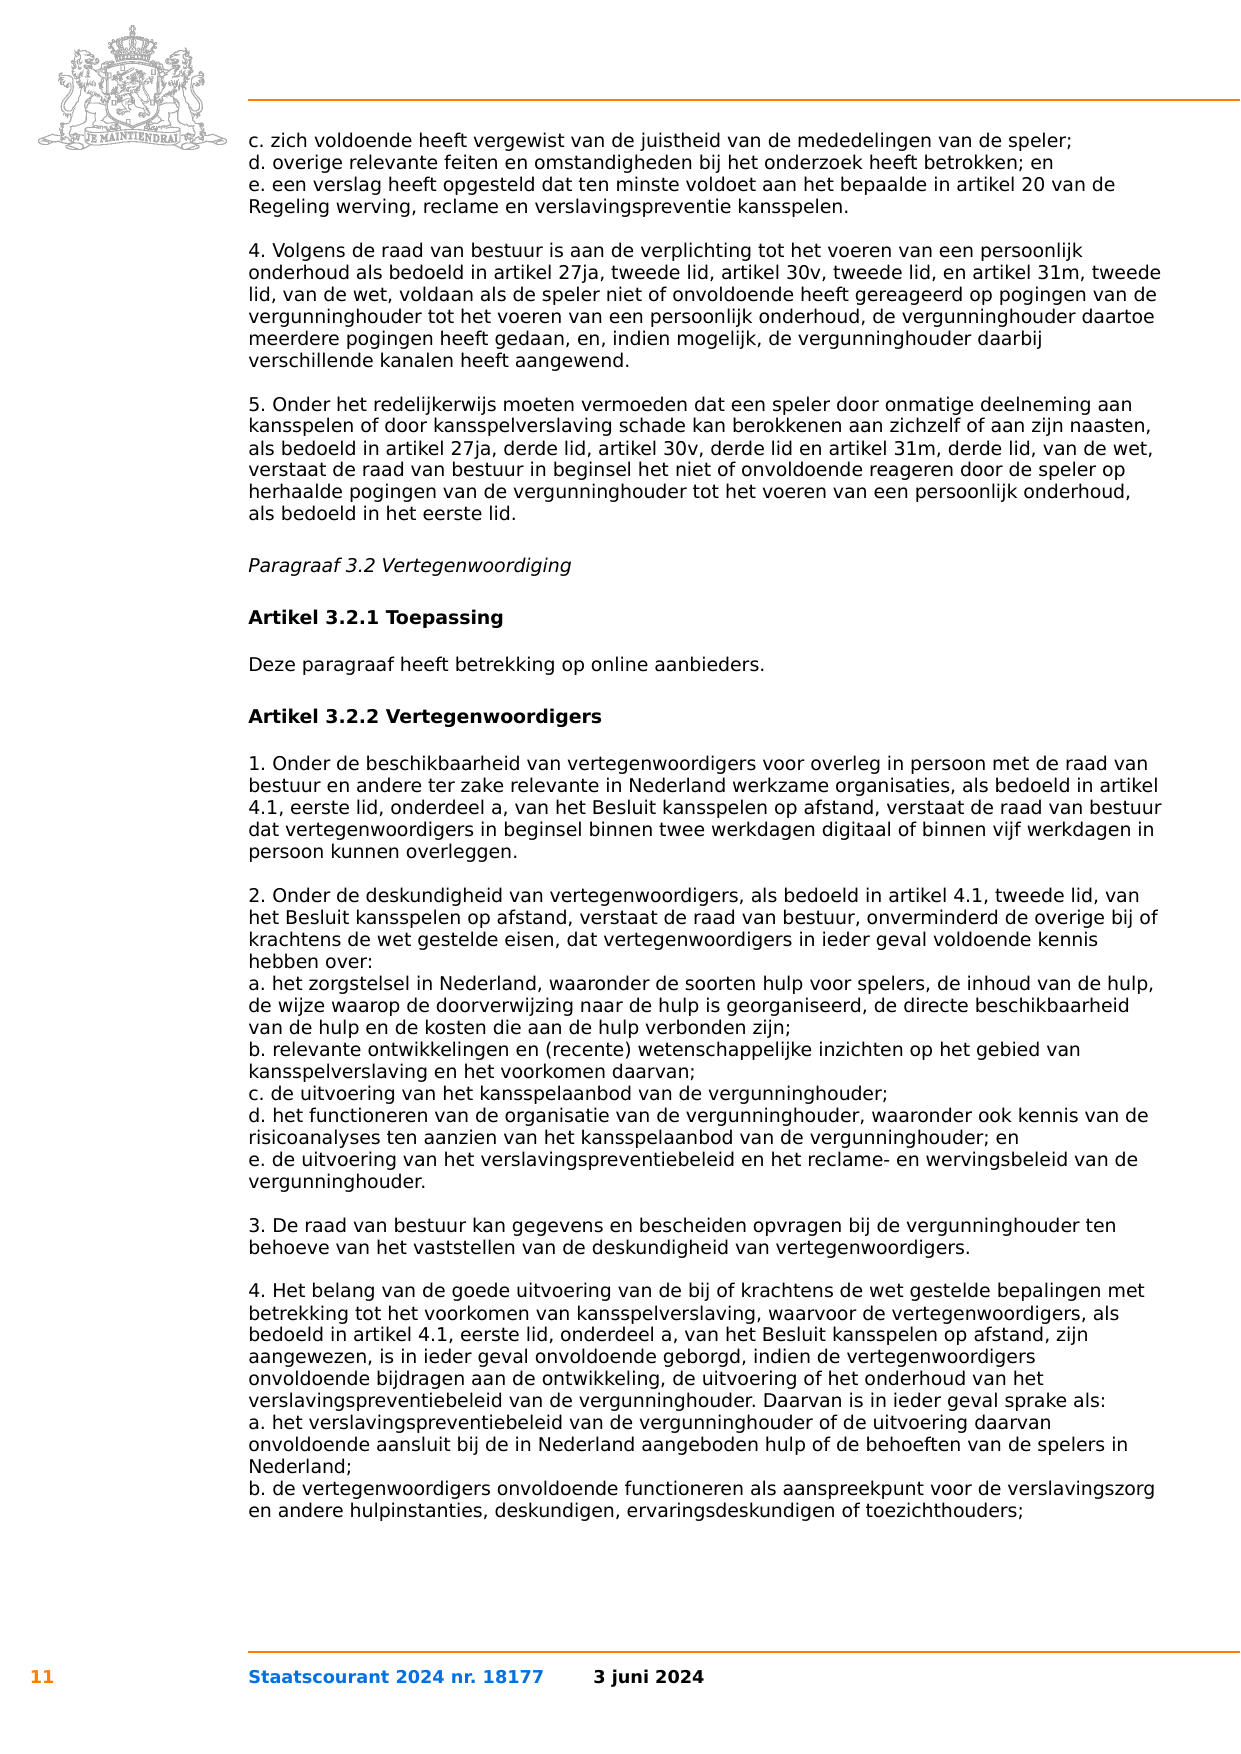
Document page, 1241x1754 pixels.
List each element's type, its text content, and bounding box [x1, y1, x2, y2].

text c. zich voldoende heeft vergewist van de juistheid van de mededelingen van de speler; [248, 130, 1163, 152]
subtitle Paragraaf 3.2 Vertegenwoordiging [248, 555, 1163, 577]
text 2. Onder de deskundigheid van vertegenwoordigers, als bedoeld in artikel 4.1, tweede lid, van het Besluit kansspelen op afstand, verstaat de raad van bestuur, onverminderd de overige bij of krachtens de wet gestelde eisen, dat vertegenwoordigers in ieder geval voldoende kennis hebben over: [248, 885, 1163, 973]
text 1. Onder de beschikbaarheid van vertegenwoordigers voor overleg in persoon met de raad van bestuur en andere ter zake relevante in Nederland werkzame organisaties, als bedoeld in artikel 4.1, eerste lid, onderdeel a, van het Besluit kansspelen op afstand, verstaat de raad van bestuur dat vertegenwoordigers in beginsel binnen twee werkdagen digitaal of binnen vijf werkdagen in persoon kunnen overleggen. [248, 753, 1163, 863]
text 4. Volgens de raad van bestuur is aan de verplichting tot het voeren van een persoonlijk onderhoud als bedoeld in artikel 27ja, tweede lid, artikel 30v, tweede lid, en artikel 31m, tweede lid, van de wet, voldaan als de speler niet of onvoldoende heeft gereageerd op pogingen van de vergunninghouder tot het voeren van een persoonlijk onderhoud, de vergunninghouder daartoe meerdere pogingen heeft gedaan, en, indien mogelijk, de vergunninghouder daarbij verschillende kanalen heeft aangewend. [248, 240, 1163, 372]
text a. het zorgstelsel in Nederland, waaronder de soorten hulp voor spelers, de inhoud van de hulp, de wijze waarop de doorverwijzing naar de hulp is georganiseerd, de directe beschikbaarheid van de hulp en de kosten die aan de hulp verbonden zijn; [248, 973, 1163, 1039]
subtitle Artikel 3.2.2 Vertegenwoordigers [248, 706, 1163, 728]
picture [38, 25, 227, 150]
text Deze paragraaf heeft betrekking op online aanbieders. [248, 654, 1163, 676]
text 3. De raad van bestuur kan gegevens en bescheiden opvragen bij de vergunninghouder ten behoeve van het vaststellen van de deskundigheid van vertegenwoordigers. [248, 1214, 1163, 1258]
text a. het verslavingspreventiebeleid van de vergunninghouder of de uitvoering daarvan onvoldoende aansluit bij de in Nederland aangeboden hulp of de behoeften van de spelers in Nederland; [248, 1412, 1163, 1478]
text b. de vertegenwoordigers onvoldoende functioneren als aanspreekpunt voor de verslavingszorg en andere hulpinstanties, deskundigen, ervaringsdeskundigen of toezichthouders; [248, 1478, 1163, 1522]
text d. overige relevante feiten en omstandigheden bij het onderzoek heeft betrokken; en [248, 152, 1163, 174]
text c. de uitvoering van het kansspelaanbod van de vergunninghouder; [248, 1083, 1163, 1105]
text d. het functioneren van de organisatie van de vergunninghouder, waaronder ook kennis van de risicoanalyses ten aanzien van het kansspelaanbod van de vergunninghouder; en [248, 1105, 1163, 1149]
text 4. Het belang van de goede uitvoering van de bij of krachtens de wet gestelde bepalingen met betrekking tot het voorkomen van kansspelverslaving, waarvoor de vertegenwoordigers, als bedoeld in artikel 4.1, eerste lid, onderdeel a, van het Besluit kansspelen op afstand, zijn aangewezen, is in ieder geval onvoldoende geborgd, indien de vertegenwoordigers onvoldoende bijdragen aan de ontwikkeling, de uitvoering of het onderhoud van het verslavingspreventiebeleid van de vergunninghouder. Daarvan is in ieder geval sprake als: [248, 1280, 1163, 1412]
text b. relevante ontwikkelingen en (recente) wetenschappelijke inzichten op het gebied van kansspelverslaving en het voorkomen daarvan; [248, 1039, 1163, 1083]
text e. een verslag heeft opgesteld dat ten minste voldoet aan het bepaalde in artikel 20 van de Regeling werving, reclame en verslavingspreventie kansspelen. [248, 174, 1163, 218]
subtitle Artikel 3.2.1 Toepassing [248, 607, 1163, 629]
text e. de uitvoering van het verslavingspreventiebeleid en het reclame- en wervingsbeleid van de vergunninghouder. [248, 1149, 1163, 1193]
text 5. Onder het redelijkerwijs moeten vermoeden dat een speler door onmatige deelneming aan kansspelen of door kansspelverslaving schade kan berokkenen aan zichzelf of aan zijn naasten, als bedoeld in artikel 27ja, derde lid, artikel 30v, derde lid en artikel 31m, derde lid, van de wet, verstaat de raad van bestuur in beginsel het niet of onvoldoende reageren door de speler op herhaalde pogingen van de vergunninghouder tot het voeren van een persoonlijk onderhoud, als bedoeld in het eerste lid. [248, 393, 1163, 525]
